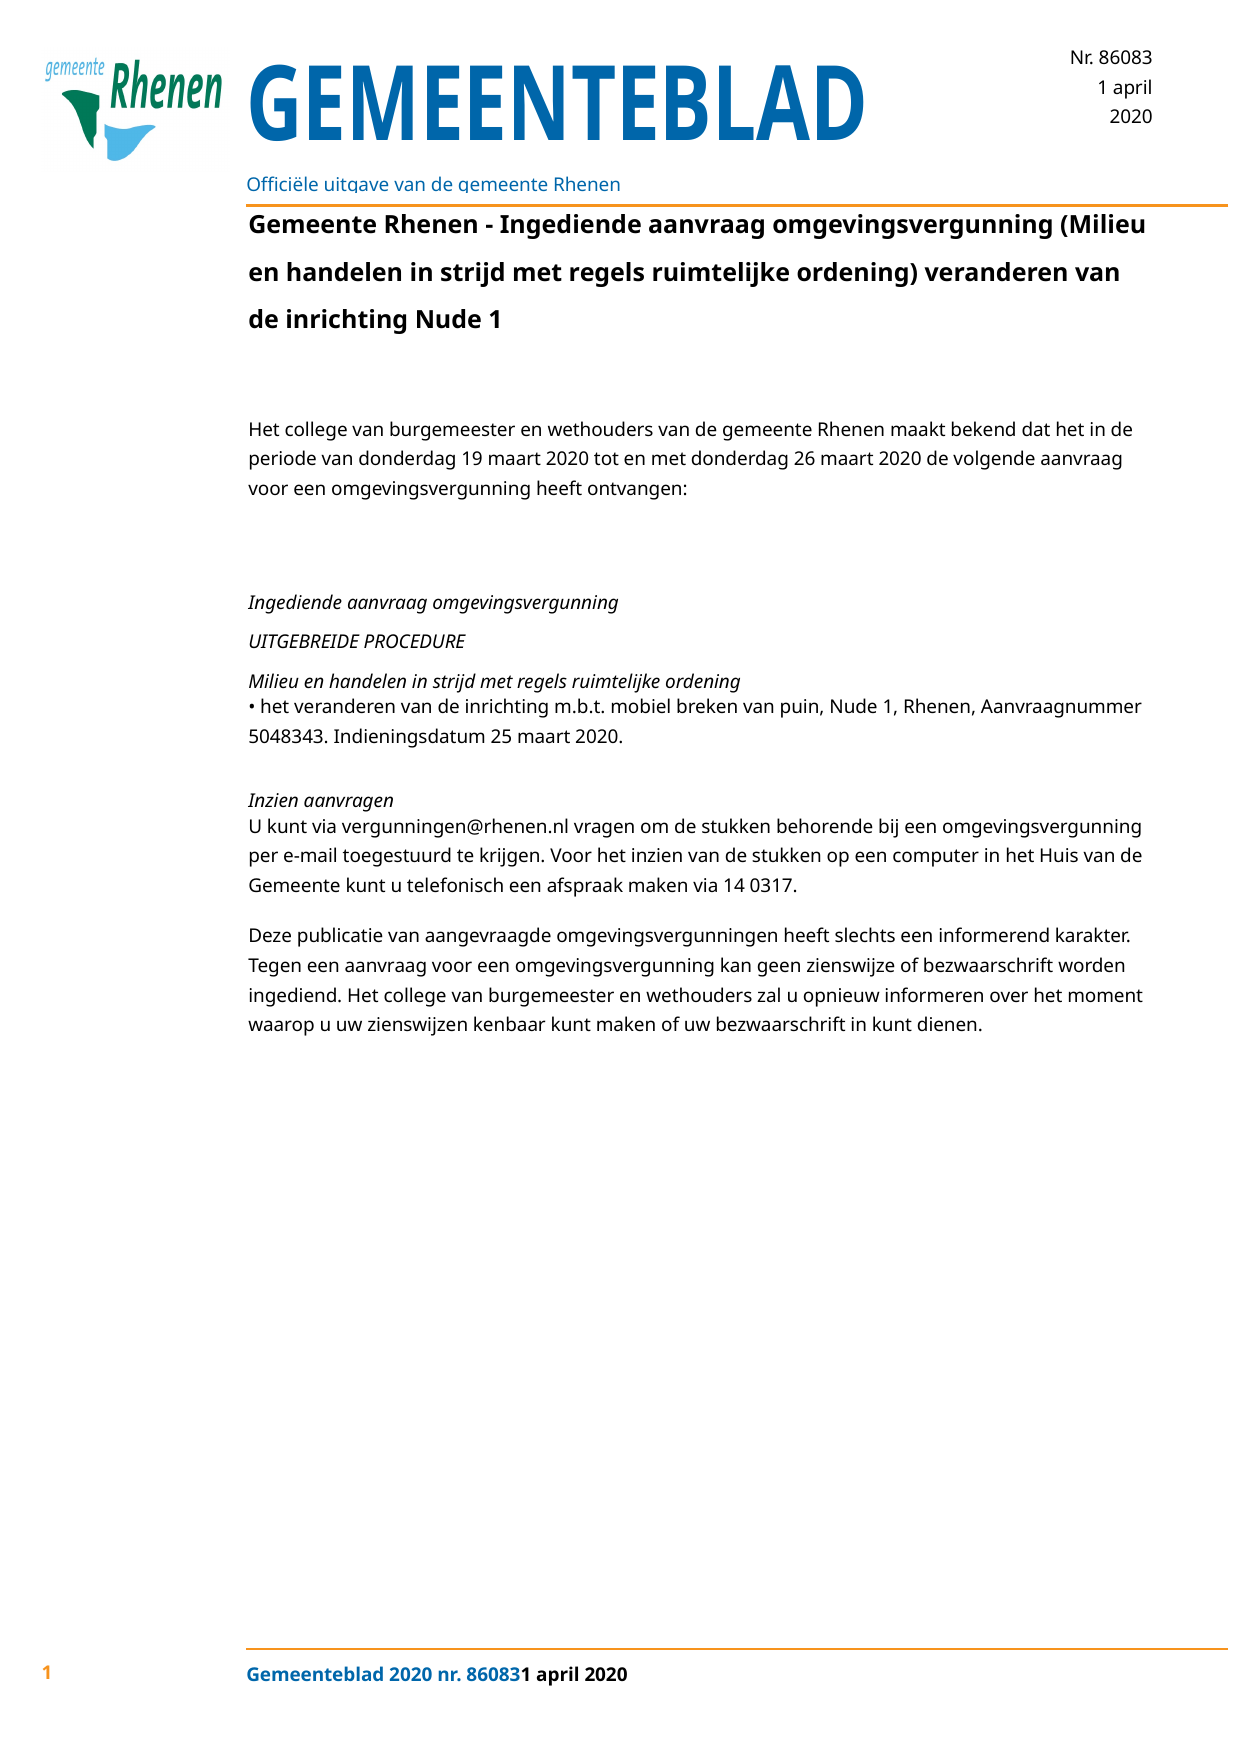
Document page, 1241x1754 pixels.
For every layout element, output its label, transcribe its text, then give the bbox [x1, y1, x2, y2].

text Deze publicatie van aangevraagde omgevingsvergunningen heeft slechts een informerend karakter. Tegen een aanvraag voor een omgevingsvergunning kan geen zienswijze of bezwaarschrift worden ingediend. Het college van burgemeester en wethouders zal u opnieuw informeren over het moment waarop u uw zienswijzen kenbaar kunt maken of uw bezwaarschrift in kunt dienen. [248, 923, 1152, 1037]
text UITGEBREIDE PROCEDURE [248, 629, 1152, 654]
text Het college van burgemeester en wethouders van de gemeente Rhenen maakt bekend dat het in de periode van donderdag 19 maart 2020 tot en met donderdag 26 maart 2020 de volgende aanvraag voor een omgevingsvergunning heeft ontvangen: [248, 416, 1152, 501]
picture [41, 47, 231, 172]
text Ingediende aanvraag omgevingsvergunning [248, 589, 1152, 615]
text Gemeente Rhenen - Ingediende aanvraag omgevingsvergunning (Milieu en handelen in strijd met regels ruimtelijke ordening) veranderen van de inrichting Nude 1 [248, 207, 1152, 336]
text U kunt via vergunningen@rhenen.nl vragen om de stukken behorende bij een omgevingsvergunning per e-mail toegestuurd te krijgen. Voor het inzien van de stukken op een computer in het Huis van de Gemeente kunt u telefonisch een afspraak maken via 14 0317. [248, 813, 1152, 898]
text Inzien aanvragen [248, 787, 1152, 813]
text • het veranderen van de inrichting m.b.t. mobiel breken van puin, Nude 1, Rhenen, Aanvraagnummer 5048343. Indieningsdatum 25 maart 2020. [248, 694, 1152, 749]
text Milieu en handelen in strijd met regels ruimtelijke ordening [248, 668, 1152, 694]
